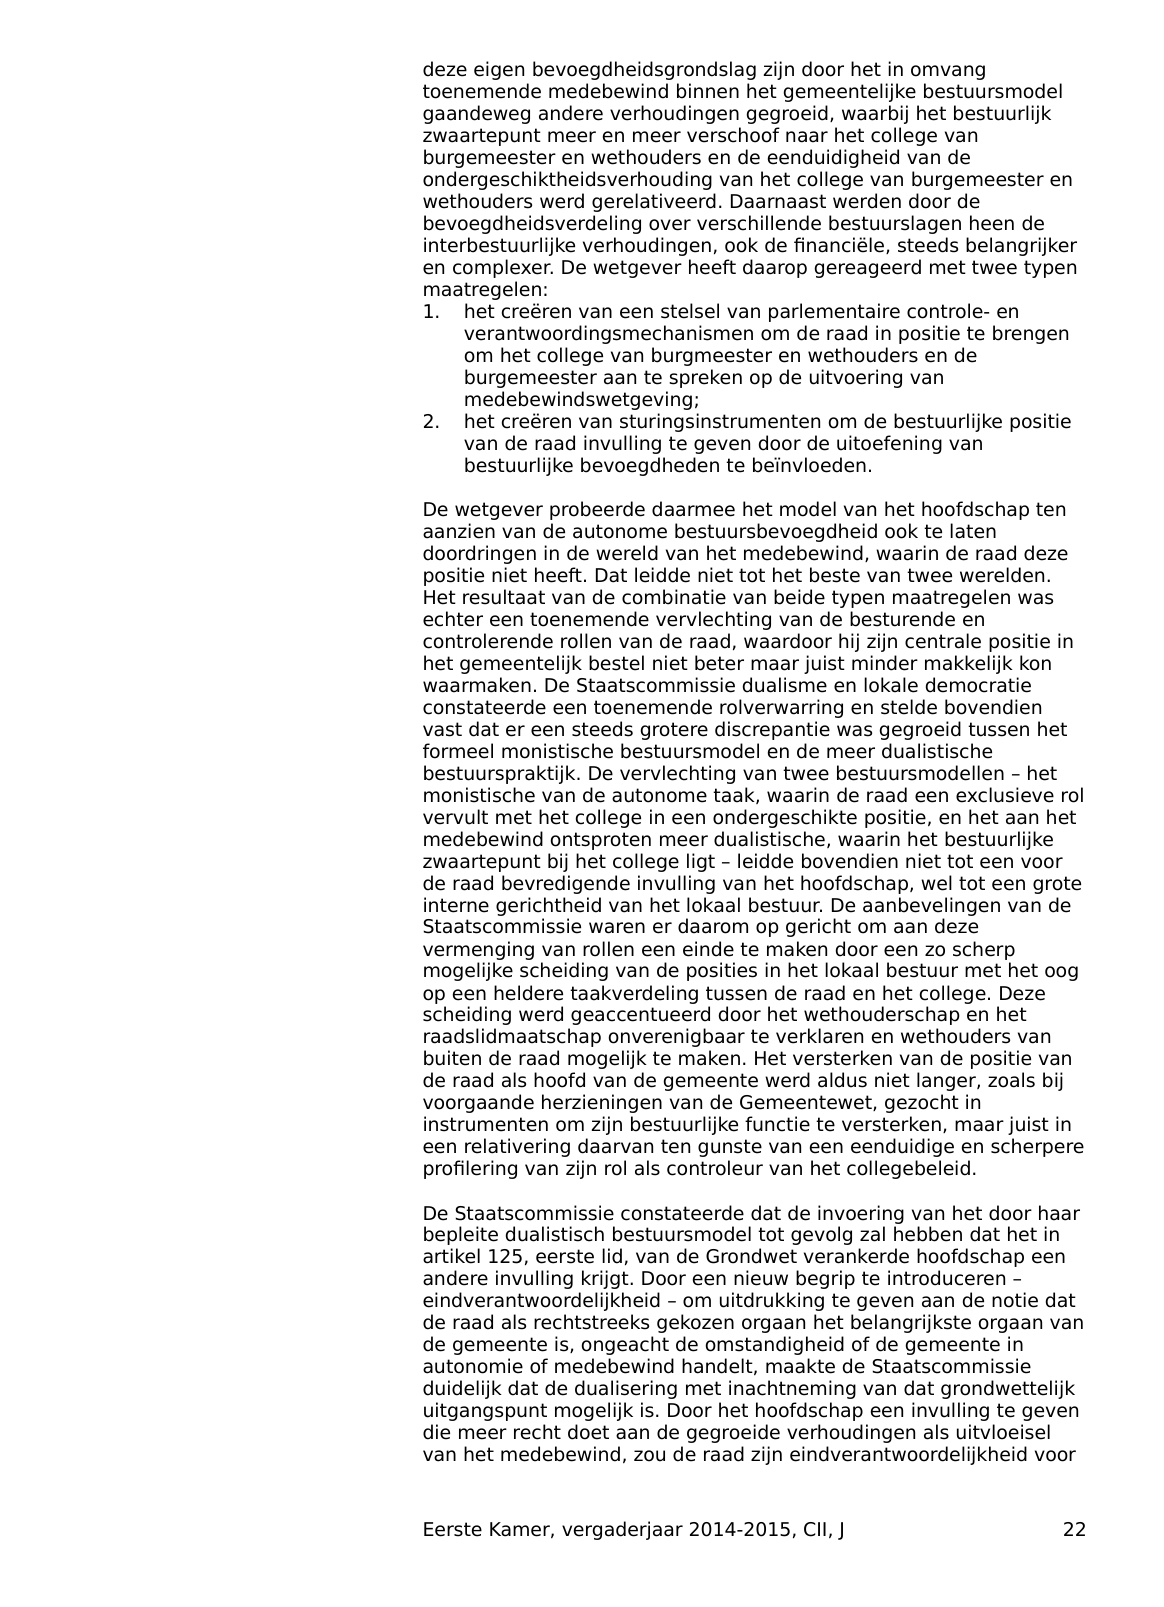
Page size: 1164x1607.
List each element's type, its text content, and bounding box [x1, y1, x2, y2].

text De Staatscommissie constateerde dat de invoering van het door haar bepleite dualistisch bestuursmodel tot gevolg zal hebben dat het in artikel 125, eerste lid, van de Grondwet verankerde hoofdschap een andere invulling krijgt. Door een nieuw begrip te introduceren – eindverantwoordelijkheid – om uitdrukking te geven aan de notie dat de raad als rechtstreeks gekozen orgaan het belangrijkste orgaan van de gemeente is, ongeacht de omstandigheid of de gemeente in autonomie of medebewind handelt, maakte de Staatscommissie duidelijk dat de dualisering met inachtneming van dat grondwettelijk uitgangspunt mogelijk is. Door het hoofdschap een invulling te geven die meer recht doet aan de gegroeide verhoudingen als uitvloeisel van het medebewind, zou de raad zijn eindverantwoordelijkheid voor [422, 1202, 1087, 1466]
text 2. het creëren van sturingsinstrumenten om de bestuurlijke positie van de raad invulling te geven door de uitoefening van bestuurlijke bevoegdheden te beïnvloeden. [422, 411, 1087, 477]
text deze eigen bevoegdheidsgrondslag zijn door het in omvang toenemende medebewind binnen het gemeentelijke bestuursmodel gaandeweg andere verhoudingen gegroeid, waarbij het bestuurlijk zwaartepunt meer en meer verschoof naar het college van burgemeester en wethouders en de eenduidigheid van de ondergeschiktheidsverhouding van het college van burgemeester en wethouders werd gerelativeerd. Daarnaast werden door de bevoegdheidsverdeling over verschillende bestuurslagen heen de interbestuurlijke verhoudingen, ook de financiële, steeds belangrijker en complexer. De wetgever heeft daarop gereageerd met twee typen maatregelen: [422, 59, 1087, 301]
text De wetgever probeerde daarmee het model van het hoofdschap ten aanzien van de autonome bestuursbevoegdheid ook te laten doordringen in de wereld van het medebewind, waarin de raad deze positie niet heeft. Dat leidde niet tot het beste van twee werelden. Het resultaat van de combinatie van beide typen maatregelen was echter een toenemende vervlechting van de besturende en controlerende rollen van de raad, waardoor hij zijn centrale positie in het gemeentelijk bestel niet beter maar juist minder makkelijk kon waarmaken. De Staatscommissie dualisme en lokale democratie constateerde een toenemende rolverwarring en stelde bovendien vast dat er een steeds grotere discrepantie was gegroeid tussen het formeel monistische bestuursmodel en de meer dualistische bestuurspraktijk. De vervlechting van twee bestuursmodellen – het monistische van de autonome taak, waarin de raad een exclusieve rol vervult met het college in een ondergeschikte positie, en het aan het medebewind ontsproten meer dualistische, waarin het bestuurlijke zwaartepunt bij het college ligt – leidde bovendien niet tot een voor de raad bevredigende invulling van het hoofdschap, wel tot een grote interne gerichtheid van het lokaal bestuur. De aanbevelingen van de Staatscommissie waren er daarom op gericht om aan deze vermenging van rollen een einde te maken door een zo scherp mogelijke scheiding van de posities in het lokaal bestuur met het oog op een heldere taakverdeling tussen de raad en het college. Deze scheiding werd geaccentueerd door het wethouderschap en het raadslidmaatschap onverenigbaar te verklaren en wethouders van buiten de raad mogelijk te maken. Het versterken van de positie van de raad als hoofd van de gemeente werd aldus niet langer, zoals bij voorgaande herzieningen van de Gemeentewet, gezocht in instrumenten om zijn bestuurlijke functie te versterken, maar juist in een relativering daarvan ten gunste van een eenduidige en scherpere profilering van zijn rol als controleur van het collegebeleid. [422, 499, 1087, 1180]
text 1. het creëren van een stelsel van parlementaire controle- en verantwoordingsmechanismen om de raad in positie te brengen om het college van burgmeester en wethouders en de burgemeester aan te spreken op de uitvoering van medebewindswetgeving; [422, 301, 1087, 411]
